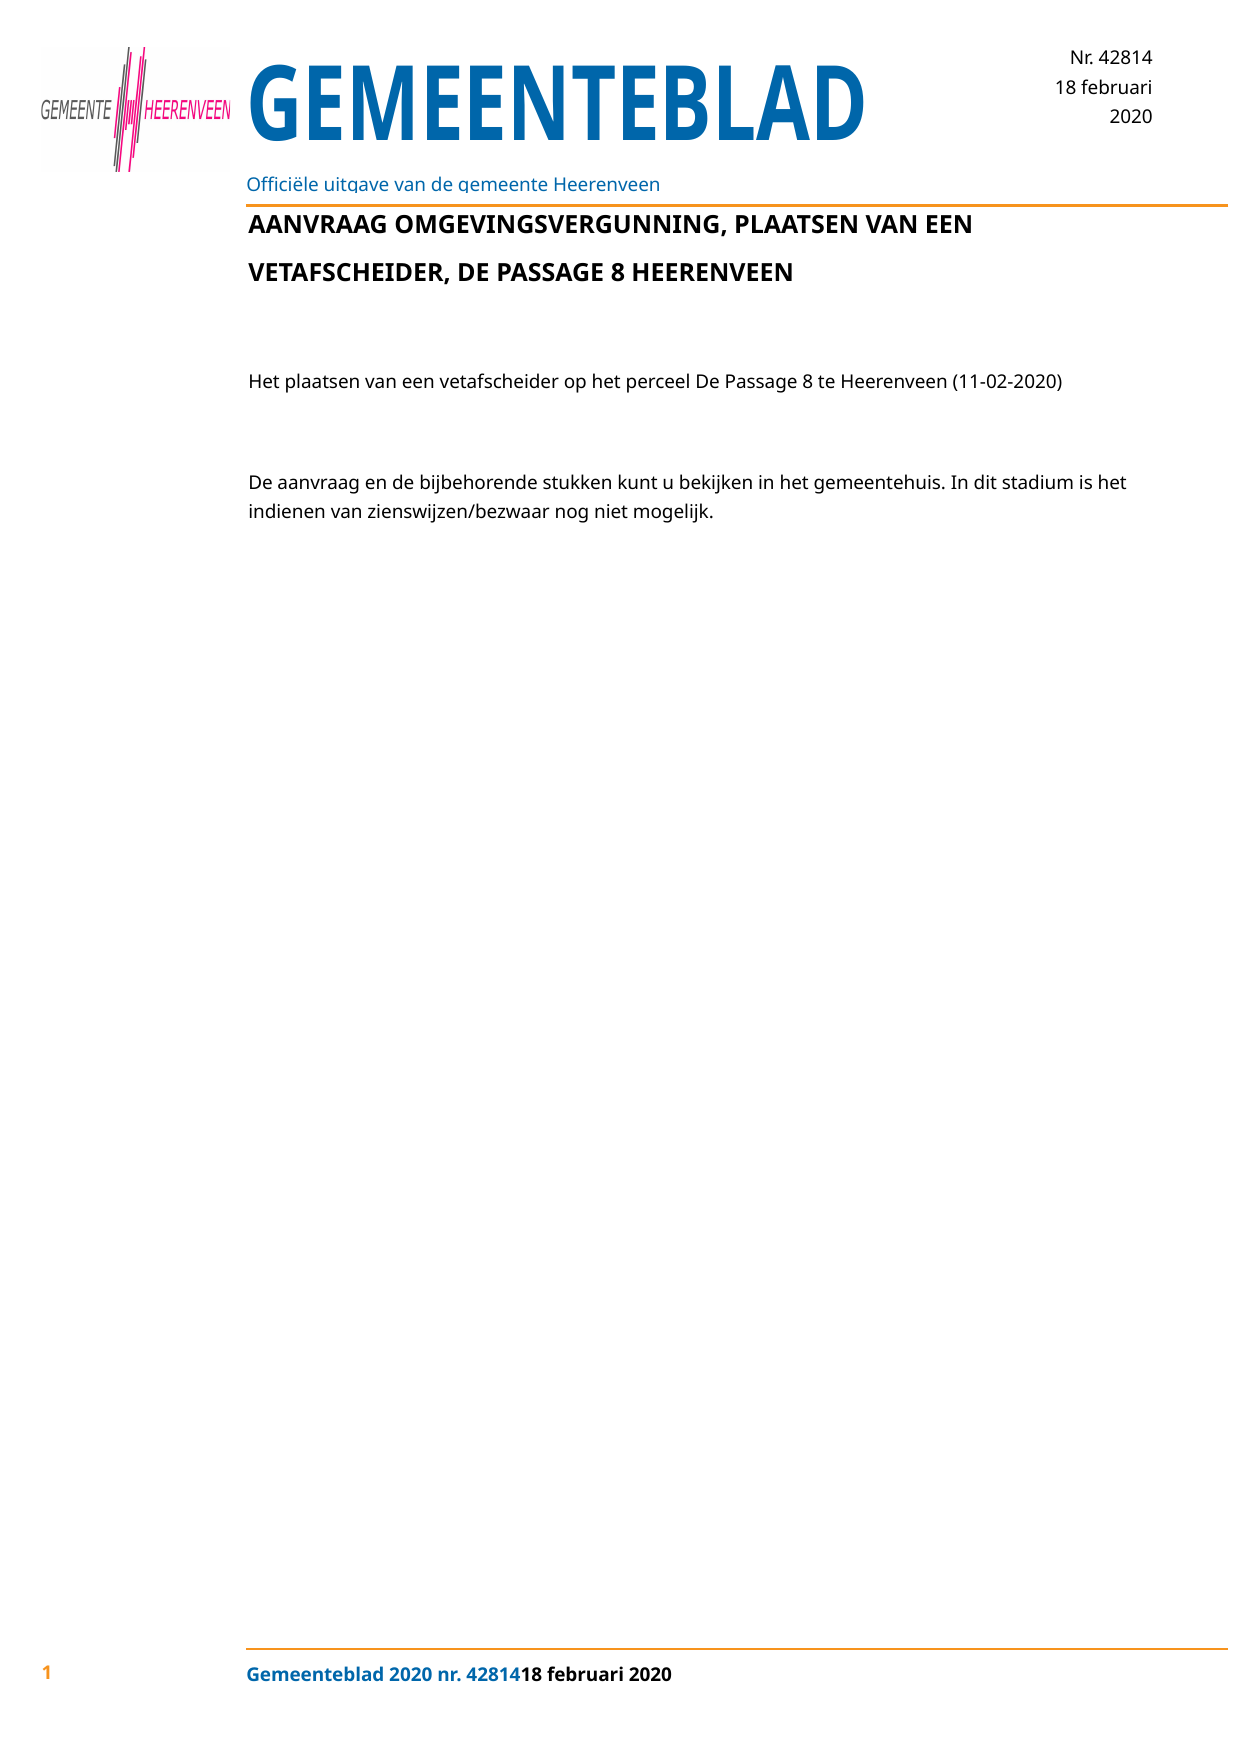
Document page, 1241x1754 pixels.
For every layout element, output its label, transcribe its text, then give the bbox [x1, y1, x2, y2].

text AANVRAAG OMGEVINGSVERGUNNING, PLAATSEN VAN EEN VETAFSCHEIDER, DE PASSAGE 8 HEERENVEEN [248, 207, 1152, 288]
text De aanvraag en de bijbehorende stukken kunt u bekijken in het gemeentehuis. In dit stadium is het indienen van zienswijzen/bezwaar nog niet mogelijk. [248, 469, 1152, 524]
picture [41, 47, 231, 172]
text Het plaatsen van een vetafscheider op het perceel De Passage 8 te Heerenveen (11-02-2020) [248, 368, 1152, 394]
